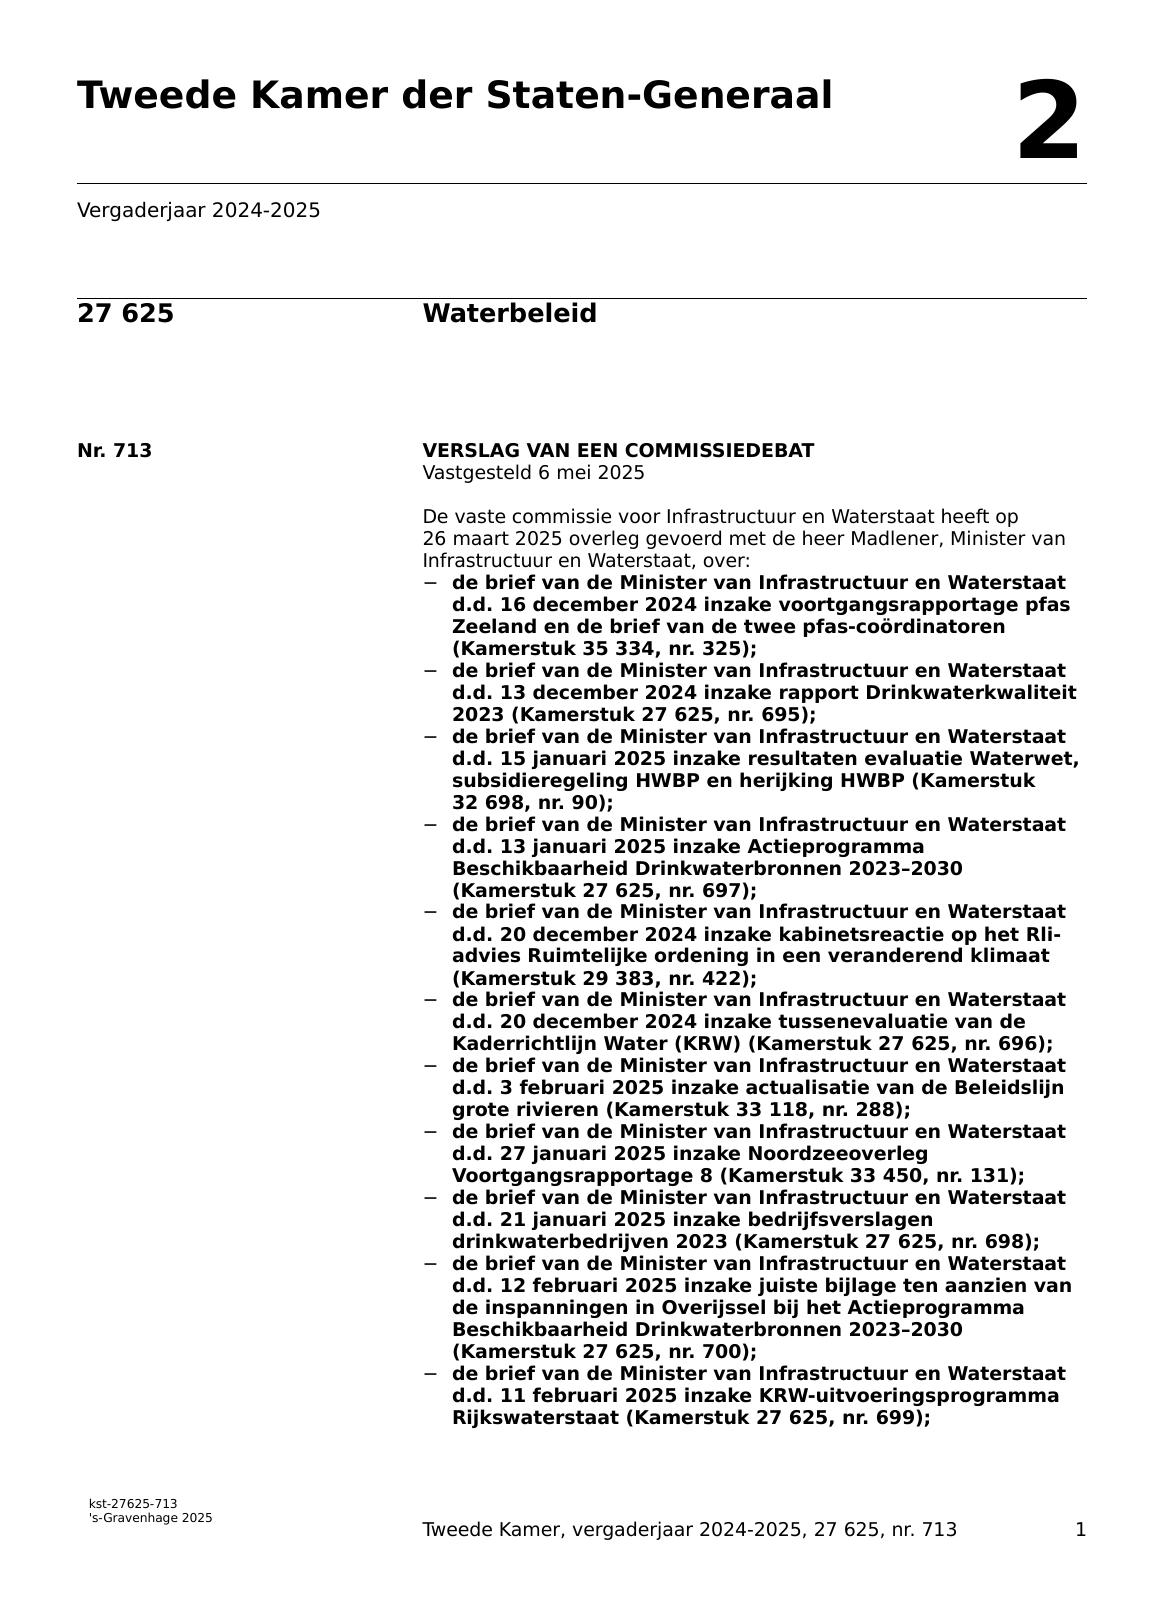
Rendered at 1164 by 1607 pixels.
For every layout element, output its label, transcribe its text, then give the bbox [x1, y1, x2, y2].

table_header 2 [886, 59, 1087, 183]
table_cell Vergaderjaar 2024-2025 [77, 184, 1087, 298]
text − de brief van de Minister van Infrastructuur en Waterstaat d.d. 3 februari 2025 inzake actualisatie van de Beleidslijn grote rivieren (Kamerstuk 33 118, nr. 288); [422, 1055, 1087, 1121]
text − de brief van de Minister van Infrastructuur en Waterstaat d.d. 11 februari 2025 inzake KRW-uitvoeringsprogramma Rijkswaterstaat (Kamerstuk 27 625, nr. 699); [422, 1363, 1087, 1429]
text − de brief van de Minister van Infrastructuur en Waterstaat d.d. 16 december 2024 inzake voortgangsrapportage pfas Zeeland en de brief van de twee pfas-coördinatoren (Kamerstuk 35 334, nr. 325); [422, 572, 1087, 660]
text − de brief van de Minister van Infrastructuur en Waterstaat d.d. 12 februari 2025 inzake juiste bijlage ten aanzien van de inspanningen in Overijssel bij het Actieprogramma Beschikbaarheid Drinkwaterbronnen 2023–2030 (Kamerstuk 27 625, nr. 700); [422, 1253, 1087, 1363]
text kst-27625-713 [88, 1497, 323, 1511]
text Vastgesteld 6 mei 2025 [422, 462, 1087, 484]
subtitle 27 625 Waterbeleid [77, 299, 1087, 329]
text De vaste commissie voor Infrastructuur en Waterstaat heeft op 26 maart 2025 overleg gevoerd met de heer Madlener, Minister van Infrastructuur en Waterstaat, over: [422, 506, 1087, 572]
subtitle Nr. 713 VERSLAG VAN EEN COMMISSIEDEBAT [77, 440, 1087, 462]
text − de brief van de Minister van Infrastructuur en Waterstaat d.d. 21 januari 2025 inzake bedrijfsverslagen drinkwaterbedrijven 2023 (Kamerstuk 27 625, nr. 698); [422, 1187, 1087, 1253]
table_header Tweede Kamer der Staten-Generaal [77, 59, 886, 183]
text − de brief van de Minister van Infrastructuur en Waterstaat d.d. 27 januari 2025 inzake Noordzeeoverleg Voortgangsrapportage 8 (Kamerstuk 33 450, nr. 131); [422, 1121, 1087, 1187]
text 's-Gravenhage 2025 [88, 1511, 323, 1525]
text − de brief van de Minister van Infrastructuur en Waterstaat d.d. 20 december 2024 inzake tussenevaluatie van de Kaderrichtlijn Water (KRW) (Kamerstuk 27 625, nr. 696); [422, 989, 1087, 1055]
text − de brief van de Minister van Infrastructuur en Waterstaat d.d. 13 december 2024 inzake rapport Drinkwaterkwaliteit 2023 (Kamerstuk 27 625, nr. 695); [422, 660, 1087, 726]
text − de brief van de Minister van Infrastructuur en Waterstaat d.d. 20 december 2024 inzake kabinetsreactie op het Rli-advies Ruimtelijke ordening in een veranderend klimaat (Kamerstuk 29 383, nr. 422); [422, 901, 1087, 989]
text − de brief van de Minister van Infrastructuur en Waterstaat d.d. 15 januari 2025 inzake resultaten evaluatie Waterwet, subsidieregeling HWBP en herijking HWBP (Kamerstuk 32 698, nr. 90); [422, 726, 1087, 813]
text − de brief van de Minister van Infrastructuur en Waterstaat d.d. 13 januari 2025 inzake Actieprogramma Beschikbaarheid Drinkwaterbronnen 2023–2030 (Kamerstuk 27 625, nr. 697); [422, 813, 1087, 901]
